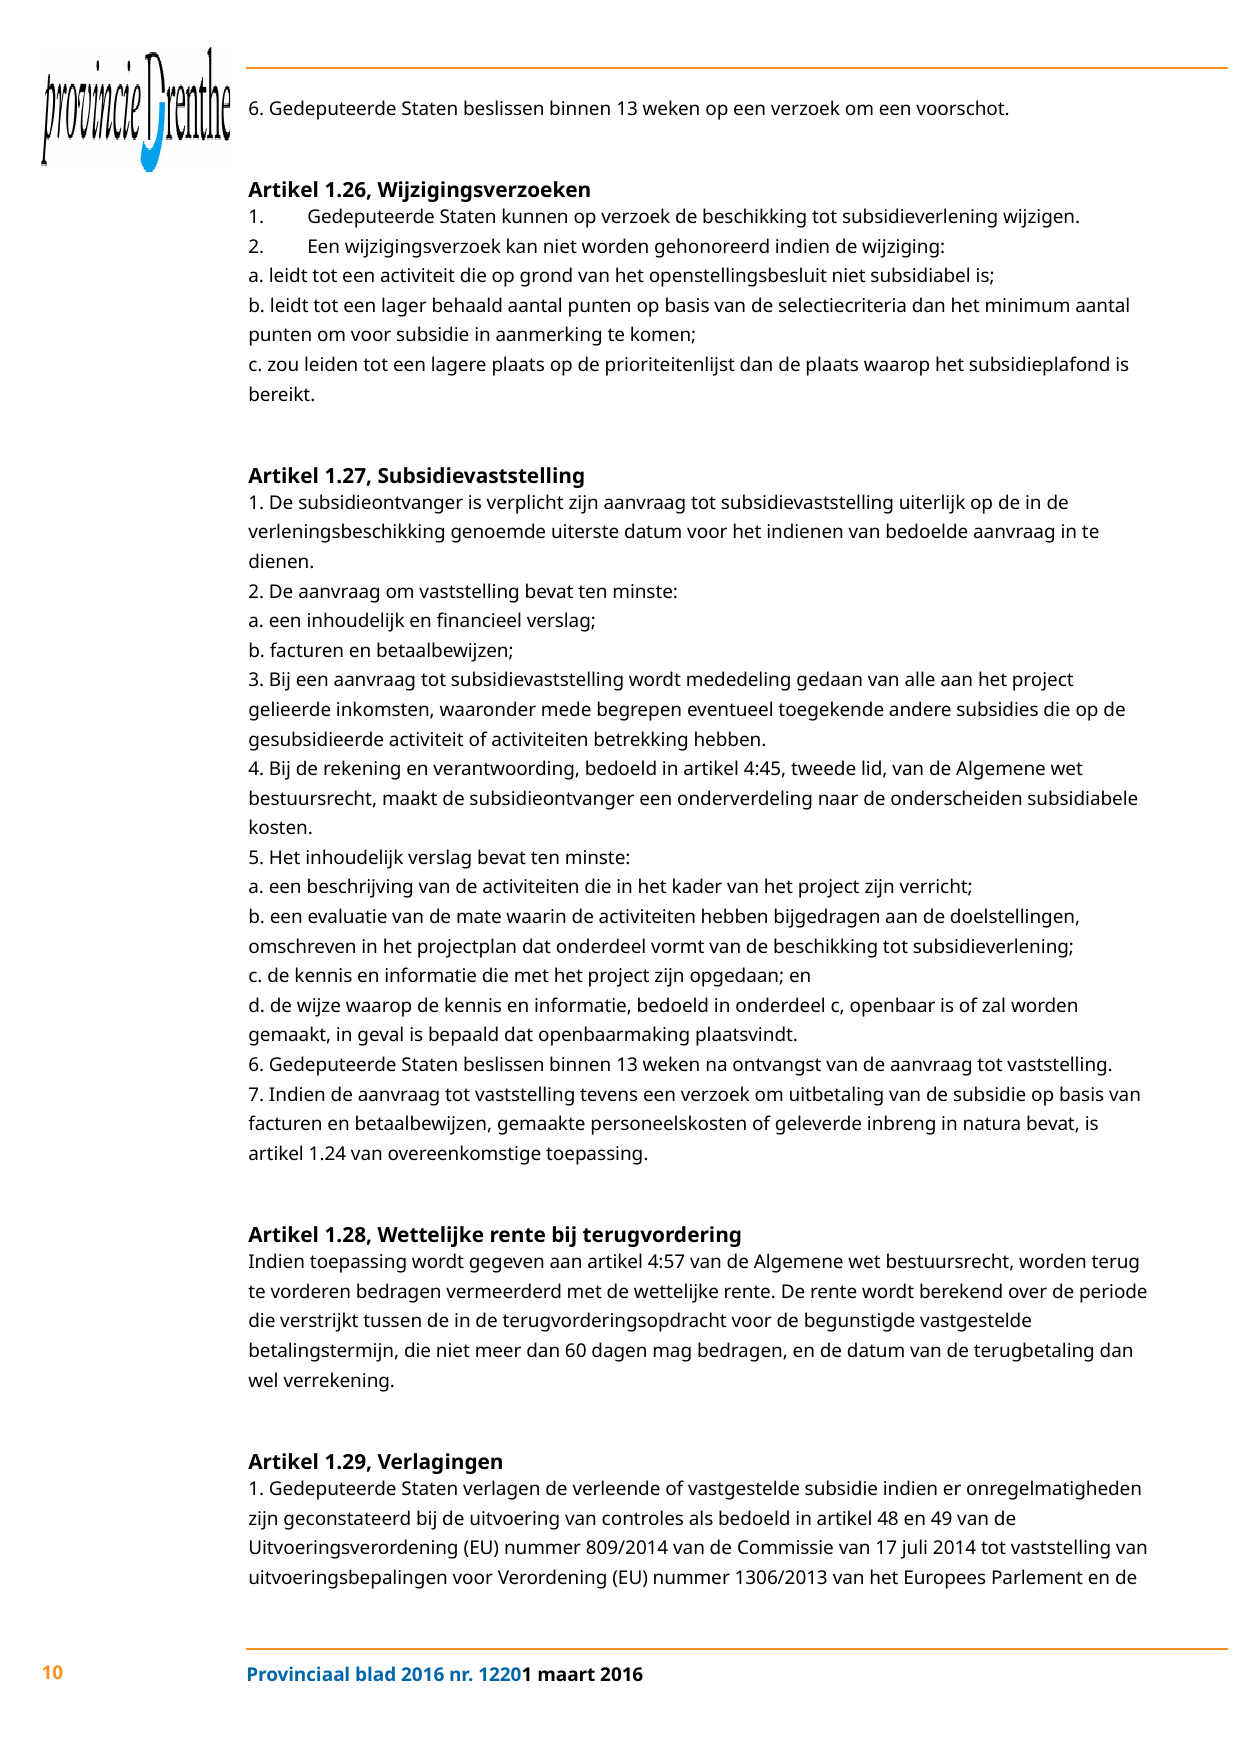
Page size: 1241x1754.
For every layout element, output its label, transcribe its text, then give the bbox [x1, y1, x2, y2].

text 2. De aanvraag om vaststelling bevat ten minste: [248, 578, 1152, 604]
text 6. Gedeputeerde Staten beslissen binnen 13 weken na ontvangst van de aanvraag tot vaststelling. [248, 1051, 1152, 1077]
text b. leidt tot een lager behaald aantal punten op basis van de selectiecriteria dan het minimum aantal punten om voor subsidie in aanmerking te komen; [248, 292, 1152, 347]
text b. facturen en betaalbewijzen; [248, 637, 1152, 663]
text 1. Gedeputeerde Staten verlagen de verleende of vastgestelde subsidie indien er onregelmatigheden zijn geconstateerd bij de uitvoering van controles als bedoeld in artikel 48 en 49 van de Uitvoeringsverordening (EU) nummer 809/2014 van de Commissie van 17 juli 2014 tot vaststelling van uitvoeringsbepalingen voor Verordening (EU) nummer 1306/2013 van het Europees Parlement en de [248, 1475, 1152, 1590]
list Gedeputeerde Staten kunnen op verzoek de beschikking tot subsidieverlening wijzigen. [248, 203, 1152, 229]
text b. een evaluatie van de mate waarin de activiteiten hebben bijgedragen aan de doelstellingen, omschreven in het projectplan dat onderdeel vormt van de beschikking tot subsidieverlening; [248, 903, 1152, 959]
list Een wijzigingsverzoek kan niet worden gehonoreerd indien de wijziging: [248, 233, 1152, 258]
picture [41, 47, 231, 172]
text Artikel 1.27, Subsidievaststelling [248, 461, 1152, 489]
text 7. Indien de aanvraag tot vaststelling tevens een verzoek om uitbetaling van de subsidie op basis van facturen en betaalbewijzen, gemaakte personeelskosten of geleverde inbreng in natura bevat, is artikel 1.24 van overeenkomstige toepassing. [248, 1081, 1152, 1166]
text 3. Bij een aanvraag tot subsidievaststelling wordt mededeling gedaan van alle aan het project gelieerde inkomsten, waaronder mede begrepen eventueel toegekende andere subsidies die op de gesubsidieerde activiteit of activiteiten betrekking hebben. [248, 667, 1152, 752]
text c. de kennis en informatie die met het project zijn opgedaan; en [248, 962, 1152, 988]
text c. zou leiden tot een lagere plaats op de prioriteitenlijst dan de plaats waarop het subsidieplafond is bereikt. [248, 351, 1152, 406]
text a. leidt tot een activiteit die op grond van het openstellingsbesluit niet subsidiabel is; [248, 262, 1152, 288]
text d. de wijze waarop de kennis en informatie, bedoeld in onderdeel c, openbaar is of zal worden gemaakt, in geval is bepaald dat openbaarmaking plaatsvindt. [248, 992, 1152, 1047]
text Artikel 1.26, Wijzigingsverzoeken [248, 175, 1152, 203]
text Artikel 1.28, Wettelijke rente bij terugvordering [248, 1220, 1152, 1248]
text Indien toepassing wordt gegeven aan artikel 4:57 van de Algemene wet bestuursrecht, worden terug te vorderen bedragen vermeerderd met de wettelijke rente. De rente wordt berekend over de periode die verstrijkt tussen de in de terugvorderingsopdracht voor de begunstigde vastgestelde betalingstermijn, die niet meer dan 60 dagen mag bedragen, en de datum van de terugbetaling dan wel verrekening. [248, 1248, 1152, 1392]
text a. een beschrijving van de activiteiten die in het kader van het project zijn verricht; [248, 874, 1152, 899]
text a. een inhoudelijk en financieel verslag; [248, 607, 1152, 633]
text 4. Bij de rekening en verantwoording, bedoeld in artikel 4:45, tweede lid, van de Algemene wet bestuursrecht, maakt de subsidieontvanger een onderverdeling naar de onderscheiden subsidiabele kosten. [248, 755, 1152, 840]
text 6. Gedeputeerde Staten beslissen binnen 13 weken op een verzoek om een voorschot. [248, 95, 1152, 121]
text 1. De subsidieontvanger is verplicht zijn aanvraag tot subsidievaststelling uiterlijk op de in de verleningsbeschikking genoemde uiterste datum voor het indienen van bedoelde aanvraag in te dienen. [248, 489, 1152, 574]
text Artikel 1.29, Verlagingen [248, 1447, 1152, 1475]
text 5. Het inhoudelijk verslag bevat ten minste: [248, 844, 1152, 870]
